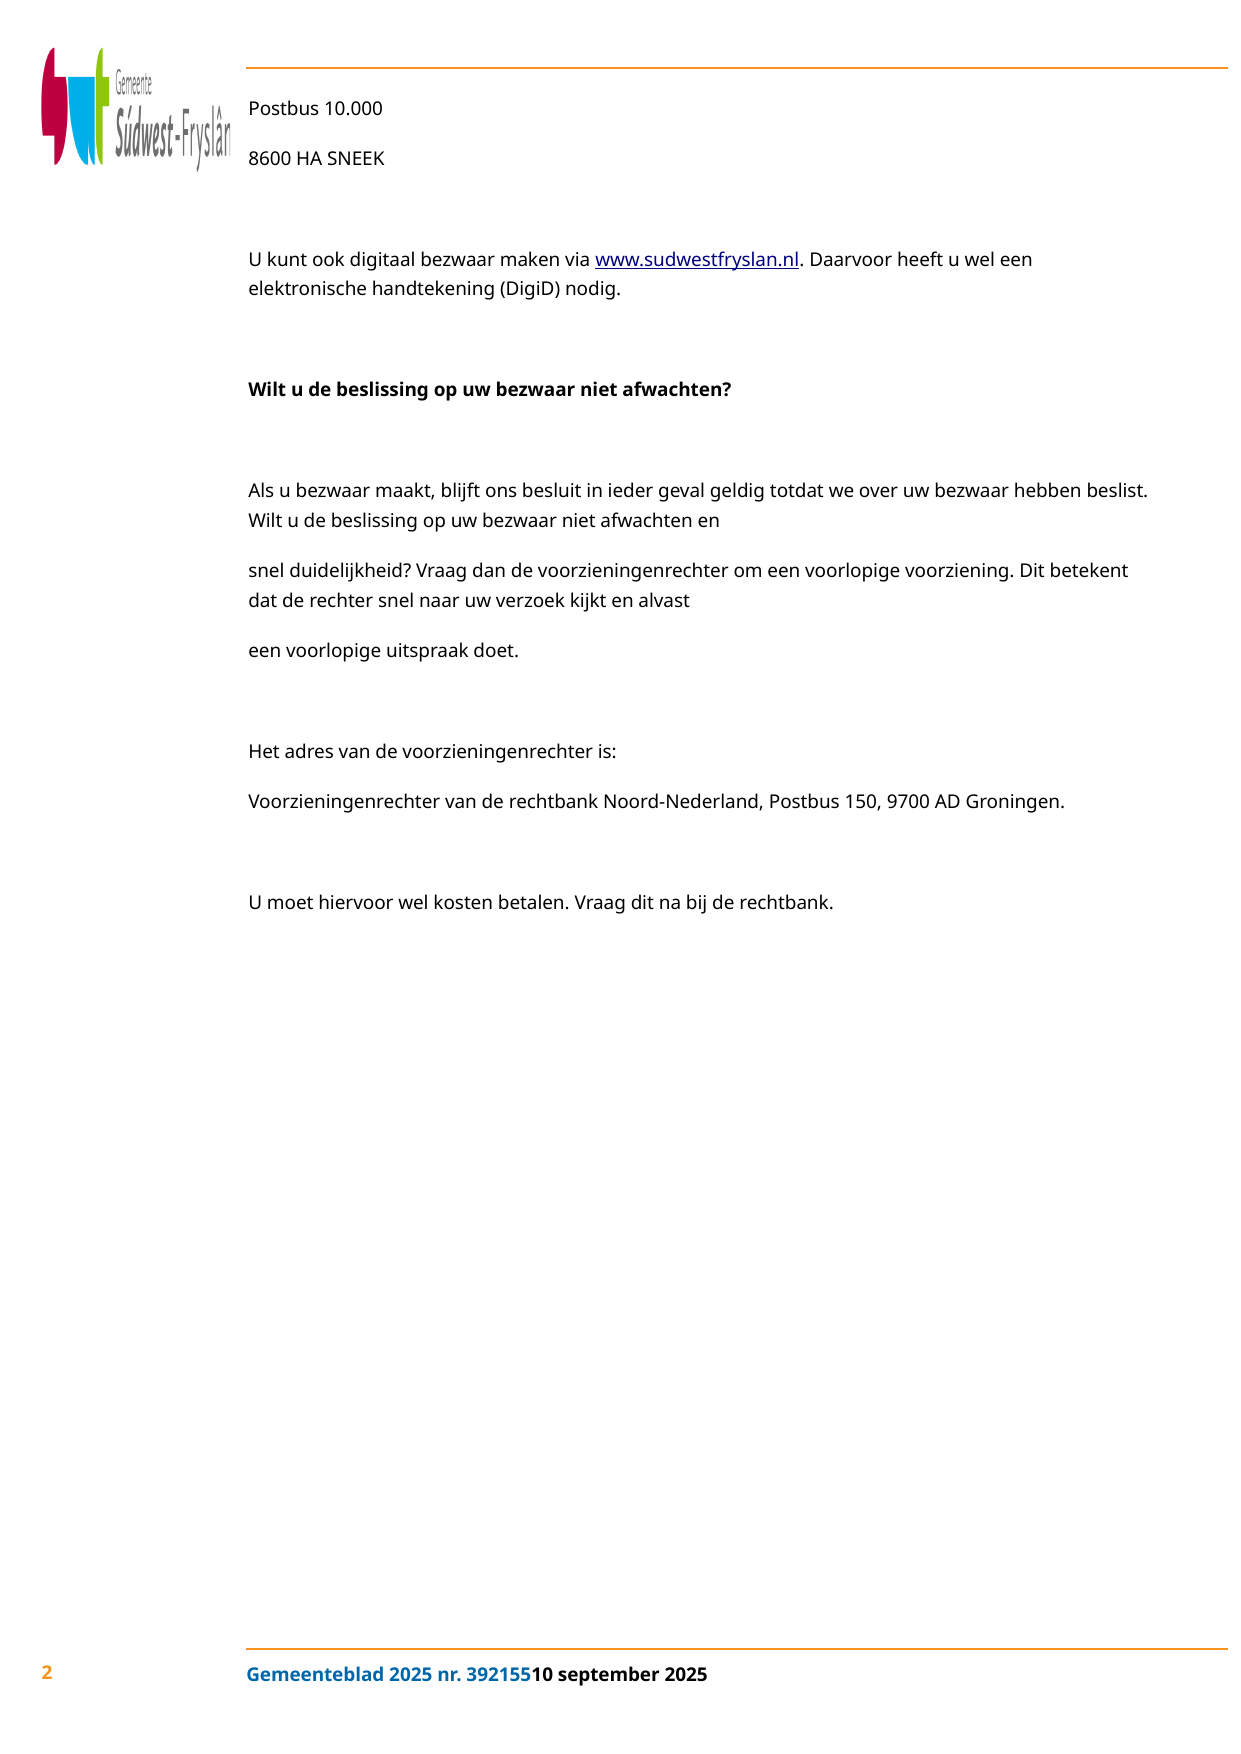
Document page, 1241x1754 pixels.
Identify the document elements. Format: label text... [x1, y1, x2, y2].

text snel duidelijkheid? Vraag dan de voorzieningenrechter om een voorlopige voorziening. Dit betekent dat de rechter snel naar uw verzoek kijkt en alvast [248, 557, 1152, 613]
picture [41, 47, 231, 172]
text Het adres van de voorzieningenrechter is: [248, 738, 1152, 764]
text 8600 HA SNEEK [248, 145, 1152, 171]
text U kunt ook digitaal bezwaar maken via www.sudwestfryslan.nl. Daarvoor heeft u wel een elektronische handtekening (DigiD) nodig. [248, 246, 1152, 301]
text Voorzieningenrechter van de rechtbank Noord-Nederland, Postbus 150, 9700 AD Groningen. [248, 788, 1152, 814]
text Als u bezwaar maakt, blijft ons besluit in ieder geval geldig totdat we over uw bezwaar hebben beslist. Wilt u de beslissing op uw bezwaar niet afwachten en [248, 477, 1152, 533]
text een voorlopige uitspraak doet. [248, 637, 1152, 663]
text Postbus 10.000 [248, 95, 1152, 121]
text U moet hiervoor wel kosten betalen. Vraag dit na bij de rechtbank. [248, 889, 1152, 915]
text Wilt u de beslissing op uw bezwaar niet afwachten? [248, 376, 1152, 402]
